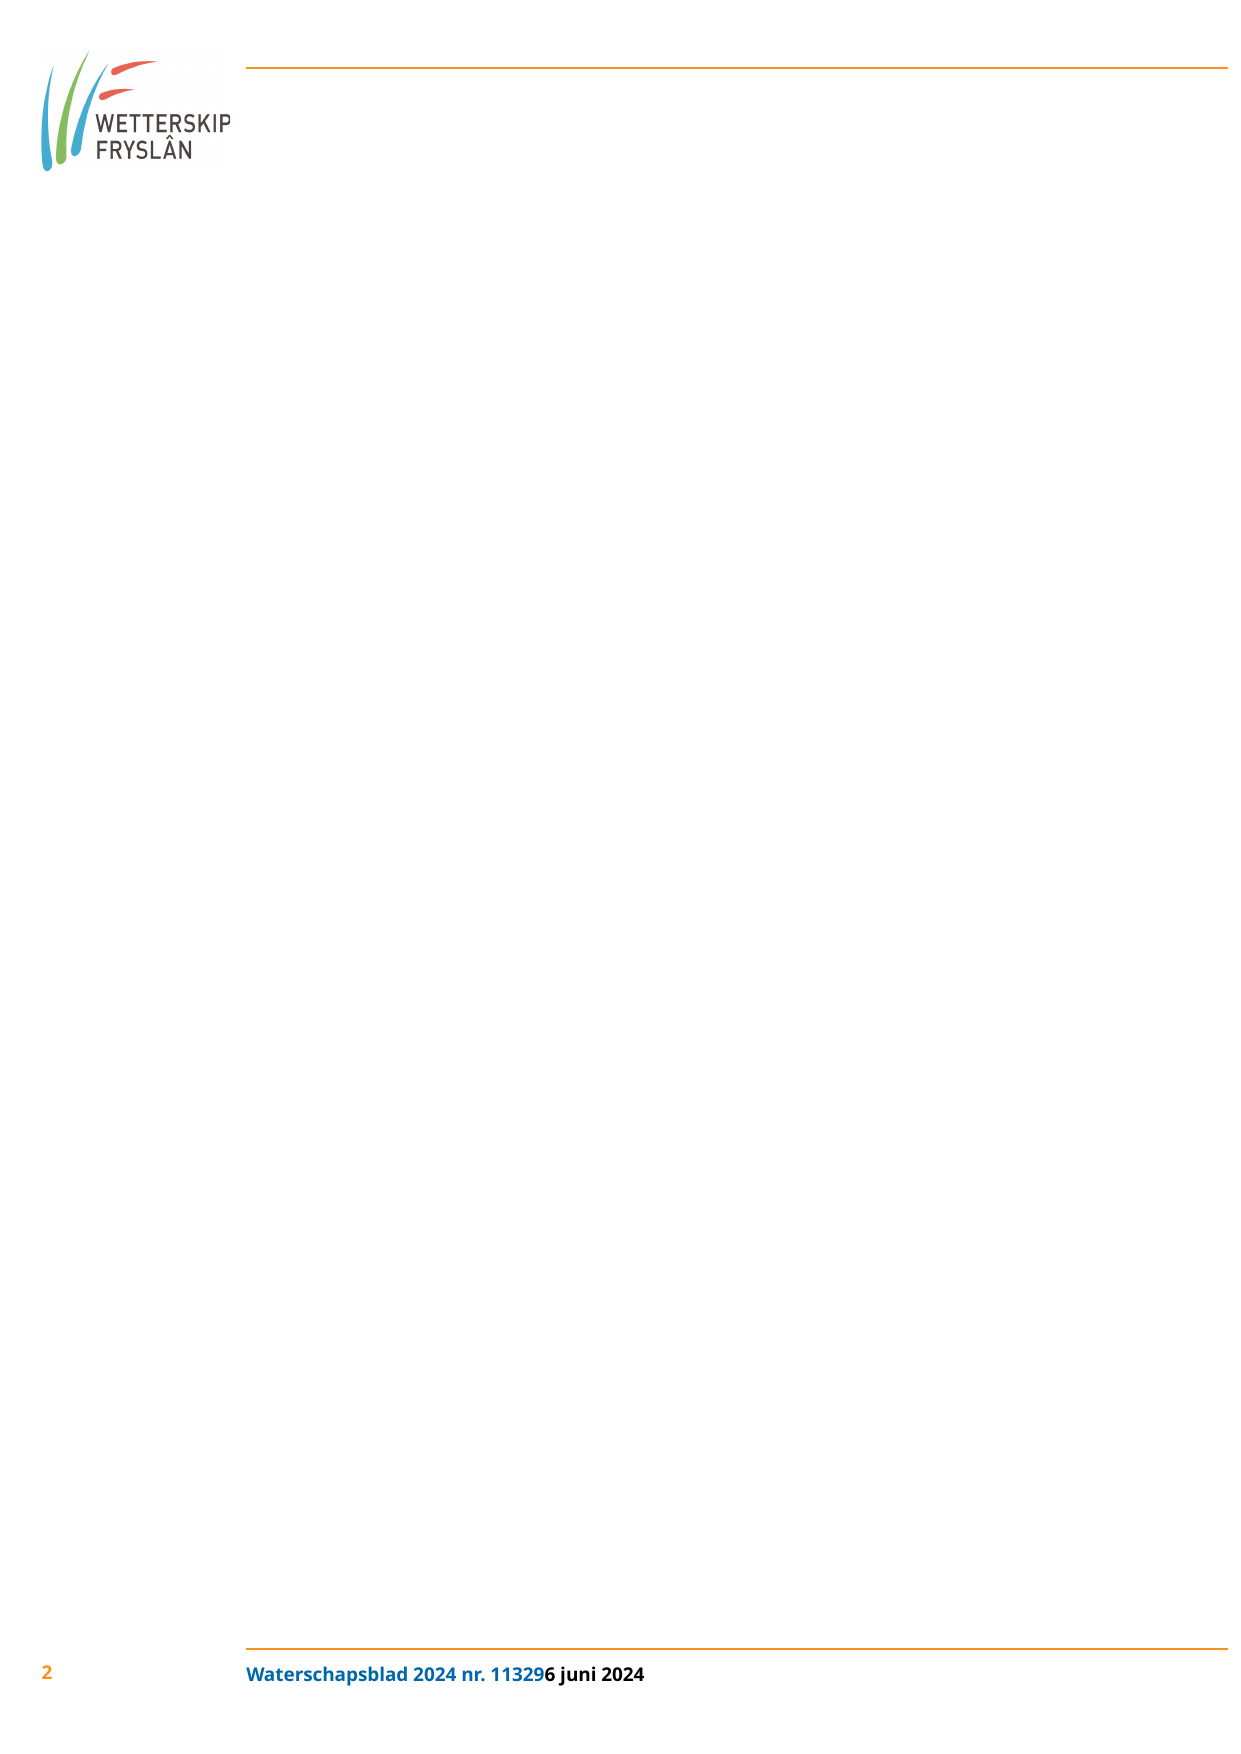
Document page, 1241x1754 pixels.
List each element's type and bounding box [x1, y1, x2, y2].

picture [41, 47, 231, 172]
